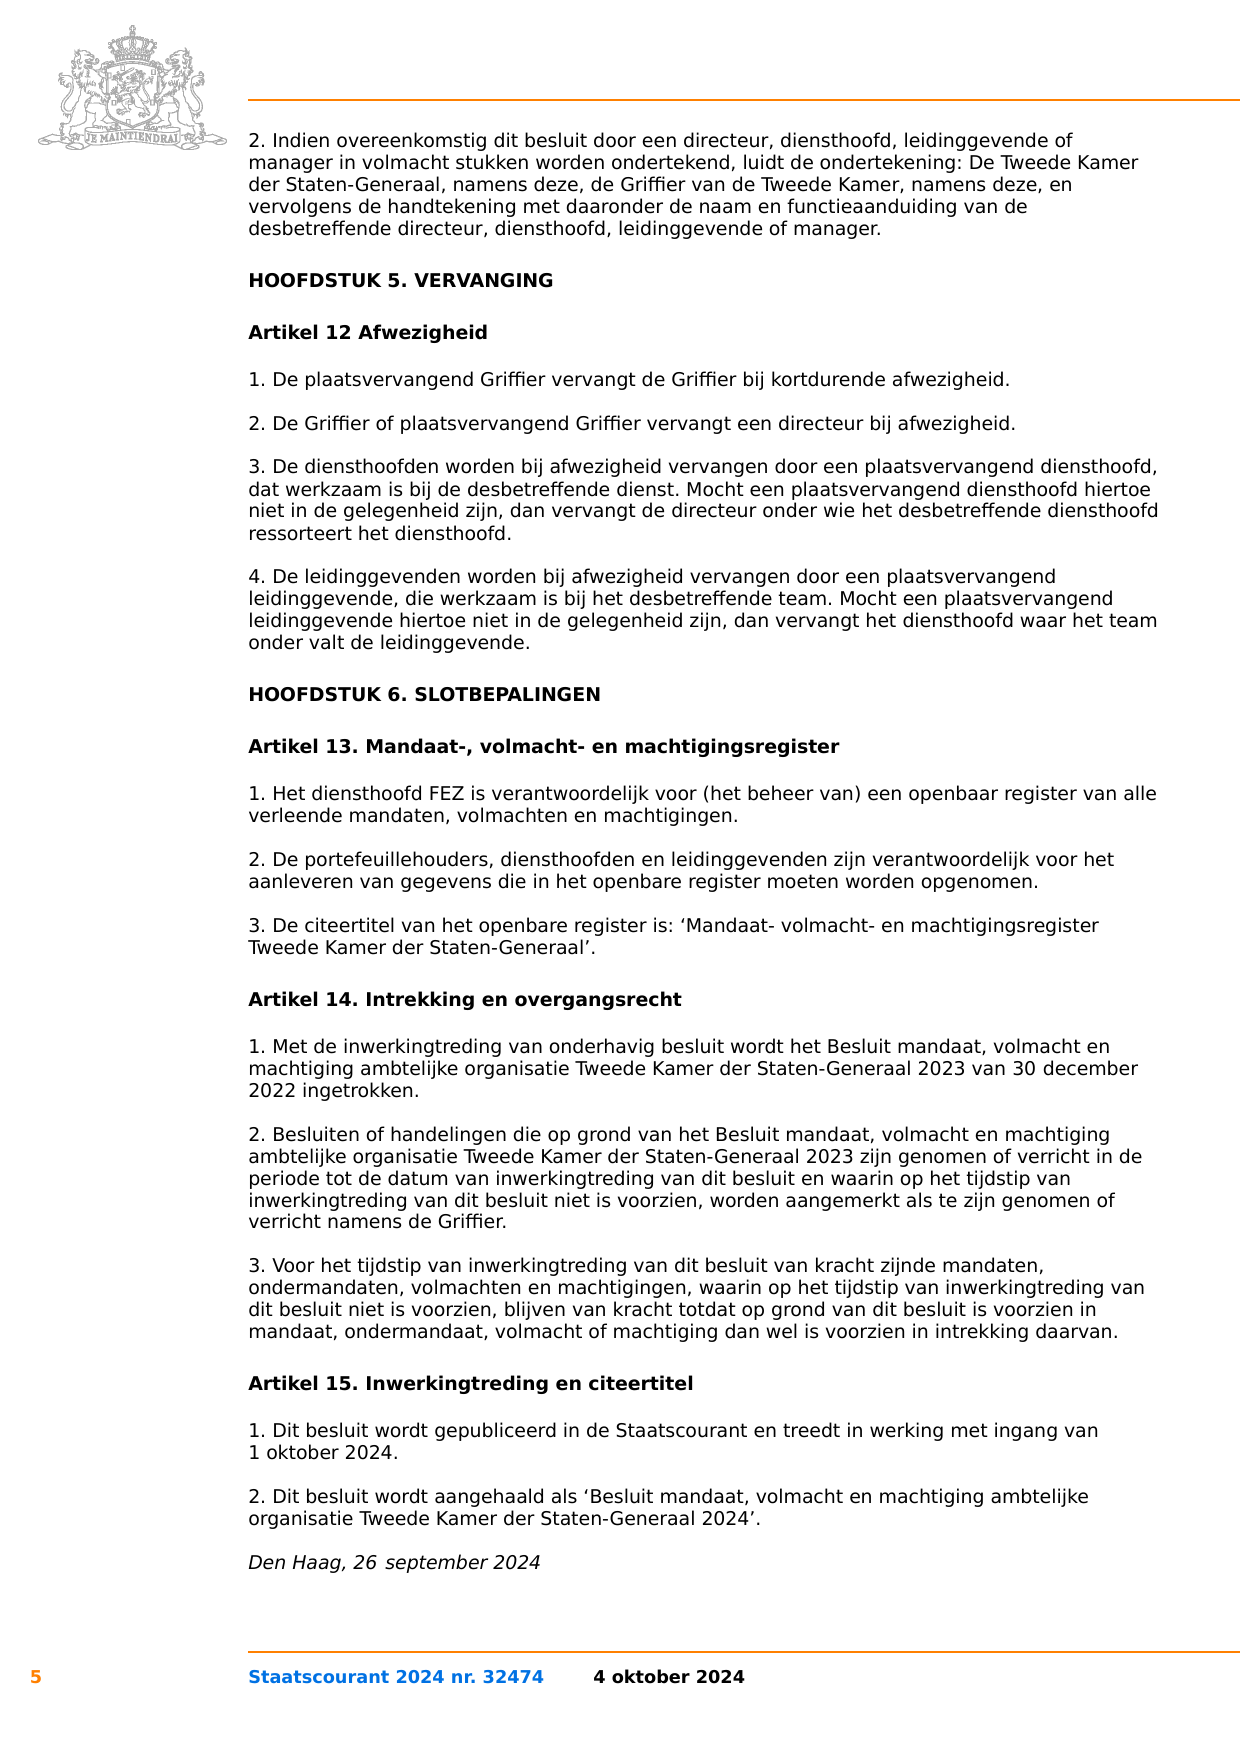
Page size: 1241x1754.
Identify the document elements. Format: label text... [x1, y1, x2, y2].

text 3. Voor het tijdstip van inwerkingtreding van dit besluit van kracht zijnde mandaten, ondermandaten, volmachten en machtigingen, waarin op het tijdstip van inwerkingtreding van dit besluit niet is voorzien, blijven van kracht totdat op grond van dit besluit is voorzien in mandaat, ondermandaat, volmacht of machtiging dan wel is voorzien in intrekking daarvan. [248, 1255, 1163, 1343]
text 2. De Griffier of plaatsvervangend Griffier vervangt een directeur bij afwezigheid. [248, 413, 1163, 434]
picture [38, 25, 227, 150]
subtitle Artikel 12 Afwezigheid [248, 322, 1163, 344]
text 1. Het diensthoofd FEZ is verantwoordelijk voor (het beheer van) een openbaar register van alle verleende mandaten, volmachten en machtigingen. [248, 783, 1163, 827]
subtitle Artikel 15. Inwerkingtreding en citeertitel [248, 1373, 1163, 1395]
text Den Haag, 26 september 2024 [248, 1552, 1163, 1574]
subtitle Artikel 14. Intrekking en overgangsrecht [248, 989, 1163, 1011]
text 2. Besluiten of handelingen die op grond van het Besluit mandaat, volmacht en machtiging ambtelijke organisatie Tweede Kamer der Staten-Generaal 2023 zijn genomen of verricht in de periode tot de datum van inwerkingtreding van dit besluit en waarin op het tijdstip van inwerkingtreding van dit besluit niet is voorzien, worden aangemerkt als te zijn genomen of verricht namens de Griffier. [248, 1123, 1163, 1233]
text 4. De leidinggevenden worden bij afwezigheid vervangen door een plaatsvervangend leidinggevende, die werkzaam is bij het desbetreffende team. Mocht een plaatsvervangend leidinggevende hiertoe niet in de gelegenheid zijn, dan vervangt het diensthoofd waar het team onder valt de leidinggevende. [248, 566, 1163, 654]
subtitle HOOFDSTUK 6. SLOTBEPALINGEN [248, 684, 1163, 706]
text 1. Dit besluit wordt gepubliceerd in de Staatscourant en treedt in werking met ingang van 1 oktober 2024. [248, 1420, 1163, 1464]
text 1. Met de inwerkingtreding van onderhavig besluit wordt het Besluit mandaat, volmacht en machtiging ambtelijke organisatie Tweede Kamer der Staten-Generaal 2023 van 30 december 2022 ingetrokken. [248, 1036, 1163, 1102]
subtitle HOOFDSTUK 5. VERVANGING [248, 270, 1163, 292]
text 3. De citeertitel van het openbare register is: ‘Mandaat- volmacht- en machtigingsregister Tweede Kamer der Staten-Generaal’. [248, 915, 1163, 959]
text 1. De plaatsvervangend Griffier vervangt de Griffier bij kortdurende afwezigheid. [248, 369, 1163, 391]
text 2. Indien overeenkomstig dit besluit door een directeur, diensthoofd, leidinggevende of manager in volmacht stukken worden ondertekend, luidt de ondertekening: De Tweede Kamer der Staten-Generaal, namens deze, de Griffier van de Tweede Kamer, namens deze, en vervolgens de handtekening met daaronder de naam en functieaanduiding van de desbetreffende directeur, diensthoofd, leidinggevende of manager. [248, 130, 1163, 240]
text 2. Dit besluit wordt aangehaald als ‘Besluit mandaat, volmacht en machtiging ambtelijke organisatie Tweede Kamer der Staten-Generaal 2024’. [248, 1486, 1163, 1530]
text 3. De diensthoofden worden bij afwezigheid vervangen door een plaatsvervangend diensthoofd, dat werkzaam is bij de desbetreffende dienst. Mocht een plaatsvervangend diensthoofd hiertoe niet in de gelegenheid zijn, dan vervangt de directeur onder wie het desbetreffende diensthoofd ressorteert het diensthoofd. [248, 456, 1163, 544]
text 2. De portefeuillehouders, diensthoofden en leidinggevenden zijn verantwoordelijk voor het aanleveren van gegevens die in het openbare register moeten worden opgenomen. [248, 849, 1163, 893]
subtitle Artikel 13. Mandaat-, volmacht- en machtigingsregister [248, 736, 1163, 758]
